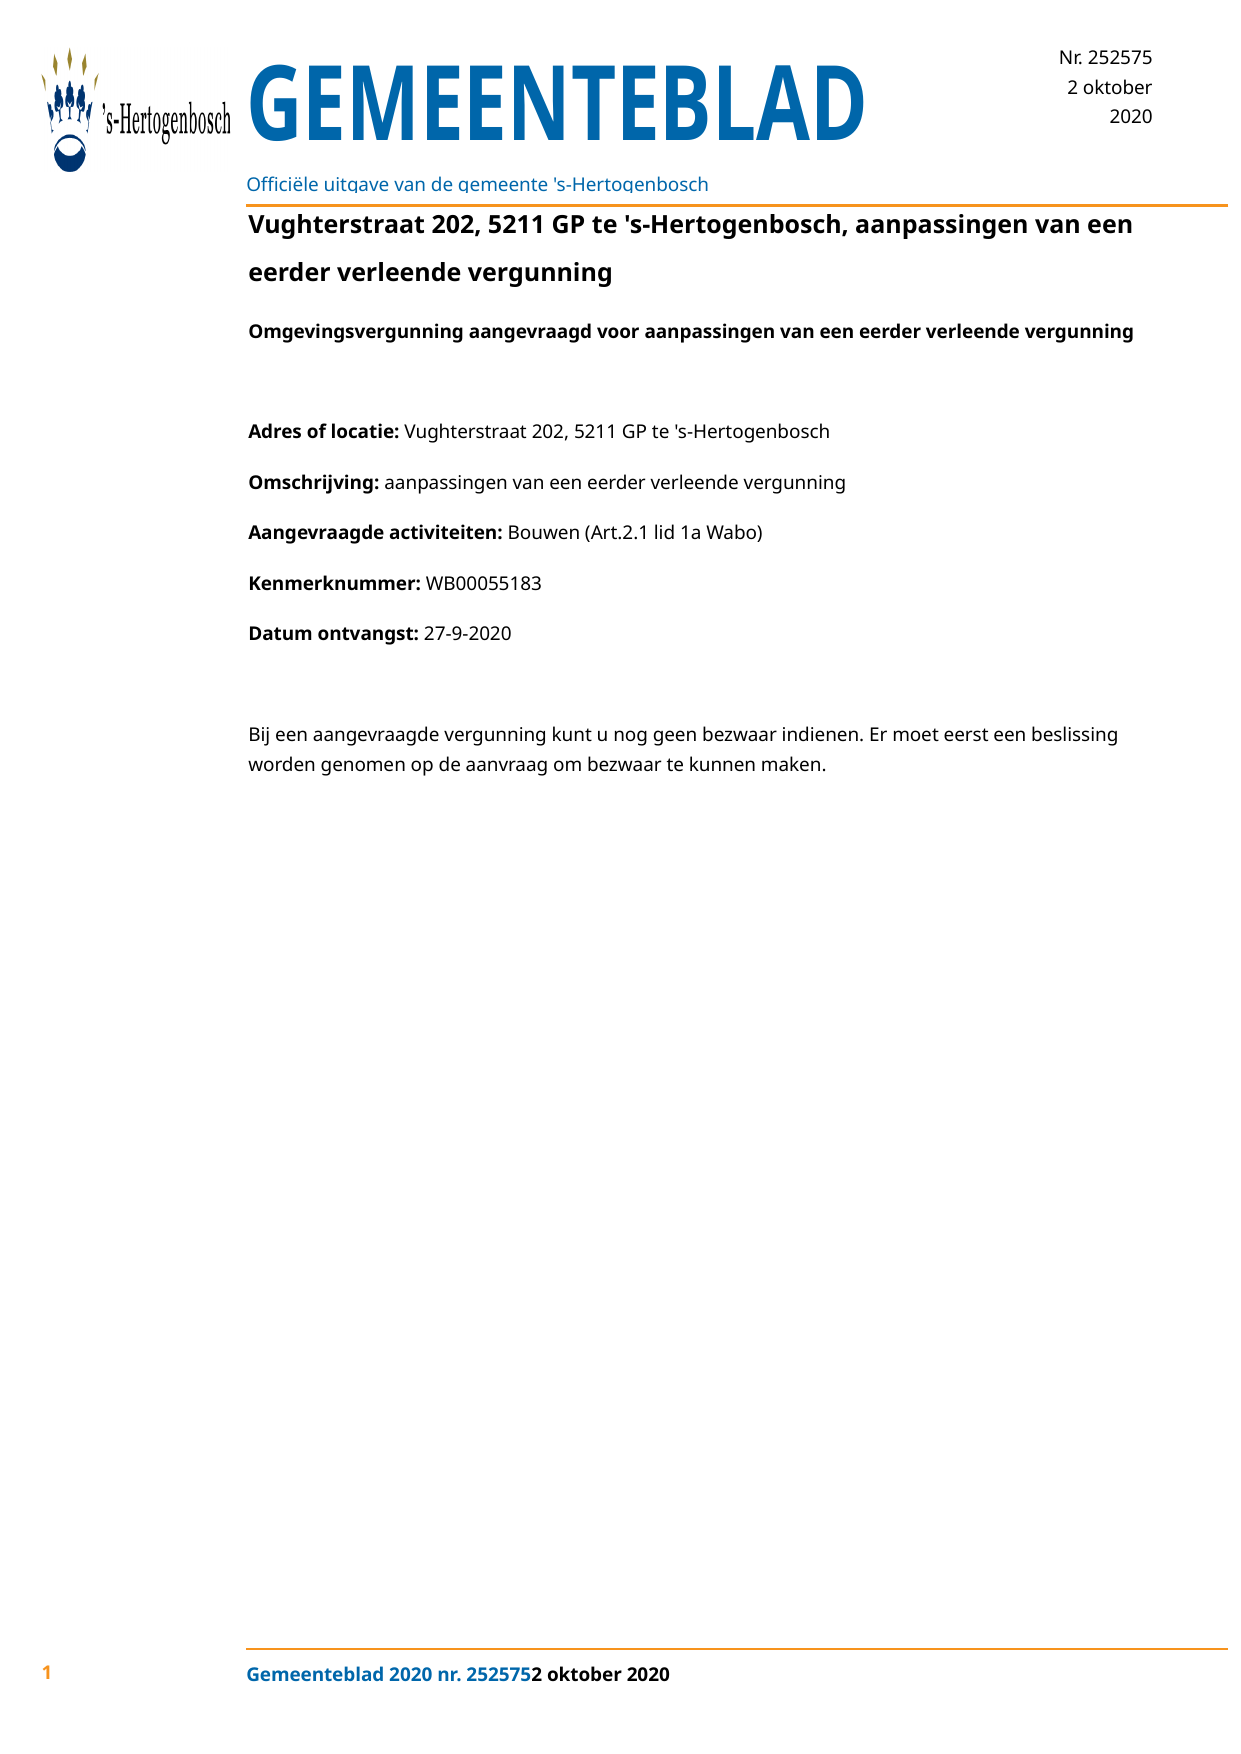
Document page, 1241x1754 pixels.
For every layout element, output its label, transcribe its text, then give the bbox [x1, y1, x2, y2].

text Omgevingsvergunning aangevraagd voor aanpassingen van een eerder verleende vergunning [248, 318, 1152, 344]
text Vughterstraat 202, 5211 GP te 's-Hertogenbosch, aanpassingen van een eerder verleende vergunning [248, 207, 1152, 288]
text Adres of locatie: Vughterstraat 202, 5211 GP te 's-Hertogenbosch [248, 419, 1152, 444]
text Bij een aangevraagde vergunning kunt u nog geen bezwaar indienen. Er moet eerst een beslissing worden genomen op de aanvraag om bezwaar te kunnen maken. [248, 721, 1152, 777]
text Omschrijving: aanpassingen van een eerder verleende vergunning [248, 469, 1152, 495]
text Aangevraagde activiteiten: Bouwen (Art.2.1 lid 1a Wabo) [248, 519, 1152, 545]
text Datum ontvangst: 27-9-2020 [248, 620, 1152, 646]
text Kenmerknummer: WB00055183 [248, 570, 1152, 596]
picture [41, 47, 231, 172]
